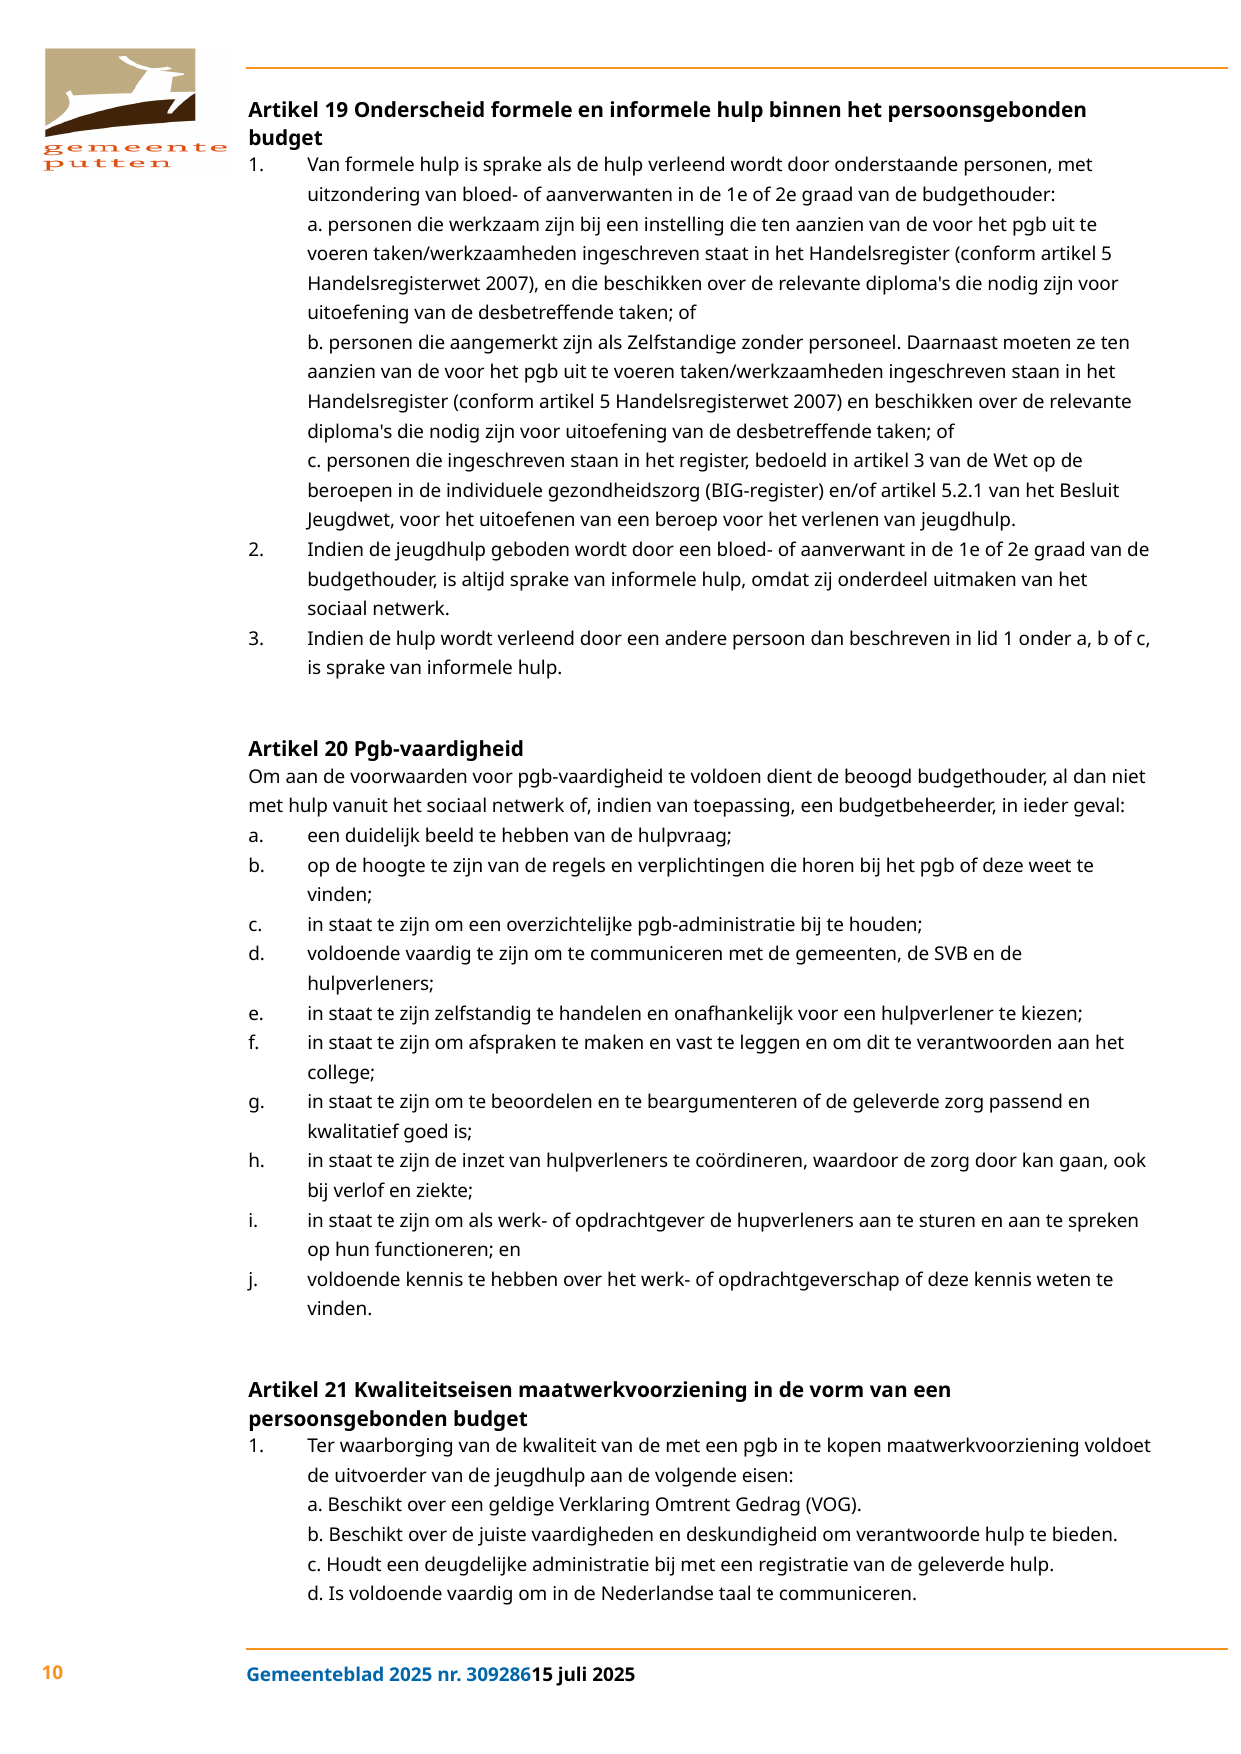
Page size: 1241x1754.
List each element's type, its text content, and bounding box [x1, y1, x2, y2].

list a. personen die werkzaam zijn bij een instelling die ten aanzien van de voor het pgb uit te voeren taken/werkzaamheden ingeschreven staat in het Handelsregister (conform artikel 5 Handelsregisterwet 2007), en die beschikken over de relevante diploma's die nodig zijn voor uitoefening van de desbetreffende taken; of [248, 211, 1152, 325]
list Indien de hulp wordt verleend door een andere persoon dan beschreven in lid 1 onder a, b of c, is sprake van informele hulp. [248, 625, 1152, 680]
list in staat te zijn om een overzichtelijke pgb-administratie bij te houden; [248, 911, 1152, 937]
list een duidelijk beeld te hebben van de hulpvraag; [248, 822, 1152, 848]
text Artikel 21 Kwaliteitseisen maatwerkvoorziening in de vorm van een persoonsgebonden budget [248, 1376, 1152, 1432]
list in staat te zijn zelfstandig te handelen en onafhankelijk voor een hulpverlener te kiezen; [248, 1000, 1152, 1025]
list Van formele hulp is sprake als de hulp verleend wordt door onderstaande personen, met uitzondering van bloed- of aanverwanten in de 1e of 2e graad van de budgethouder: [248, 152, 1152, 207]
list b. personen die aangemerkt zijn als Zelfstandige zonder personeel. Daarnaast moeten ze ten aanzien van de voor het pgb uit te voeren taken/werkzaamheden ingeschreven staan in het Handelsregister (conform artikel 5 Handelsregisterwet 2007) en beschikken over de relevante diploma's die nodig zijn voor uitoefening van de desbetreffende taken; of [248, 329, 1152, 444]
list c. personen die ingeschreven staan in het register, bedoeld in artikel 3 van de Wet op de beroepen in de individuele gezondheidszorg (BIG-register) en/of artikel 5.2.1 van het Besluit Jeugdwet, voor het uitoefenen van een beroep voor het verlenen van jeugdhulp. [248, 447, 1152, 532]
list Ter waarborging van de kwaliteit van de met een pgb in te kopen maatwerkvoorziening voldoet de uitvoerder van de jeugdhulp aan de volgende eisen: [248, 1432, 1152, 1488]
list in staat te zijn om als werk- of opdrachtgever de hupverleners aan te sturen en aan te spreken op hun functioneren; en [248, 1207, 1152, 1262]
text Om aan de voorwaarden voor pgb-vaardigheid te voldoen dient de beoogd budgethouder, al dan niet met hulp vanuit het sociaal netwerk of, indien van toepassing, een budgetbeheerder, in ieder geval: [248, 763, 1152, 818]
list voldoende kennis te hebben over het werk- of opdrachtgeverschap of deze kennis weten te vinden. [248, 1266, 1152, 1321]
text Artikel 20 Pgb-vaardigheid [248, 734, 1152, 763]
text Artikel 19 Onderscheid formele en informele hulp binnen het persoonsgebonden budget [248, 95, 1152, 152]
list Indien de jeugdhulp geboden wordt door een bloed- of aanverwant in de 1e of 2e graad van de budgethouder, is altijd sprake van informele hulp, omdat zij onderdeel uitmaken van het sociaal netwerk. [248, 536, 1152, 621]
list in staat te zijn om te beoordelen en te beargumenteren of de geleverde zorg passend en kwalitatief goed is; [248, 1088, 1152, 1144]
list b. Beschikt over de juiste vaardigheden en deskundigheid om verantwoorde hulp te bieden. [248, 1521, 1152, 1547]
list a. Beschikt over een geldige Verklaring Omtrent Gedrag (VOG). [248, 1492, 1152, 1517]
list c. Houdt een deugdelijke administratie bij met een registratie van de geleverde hulp. [248, 1551, 1152, 1576]
list in staat te zijn om afspraken te maken en vast te leggen en om dit te verantwoorden aan het college; [248, 1029, 1152, 1084]
list in staat te zijn de inzet van hulpverleners te coördineren, waardoor de zorg door kan gaan, ook bij verlof en ziekte; [248, 1148, 1152, 1203]
picture [41, 47, 231, 172]
list d. Is voldoende vaardig om in de Nederlandse taal te communiceren. [248, 1580, 1152, 1606]
list op de hoogte te zijn van de regels en verplichtingen die horen bij het pgb of deze weet te vinden; [248, 852, 1152, 907]
list voldoende vaardig te zijn om te communiceren met de gemeenten, de SVB en de hulpverleners; [248, 941, 1152, 996]
